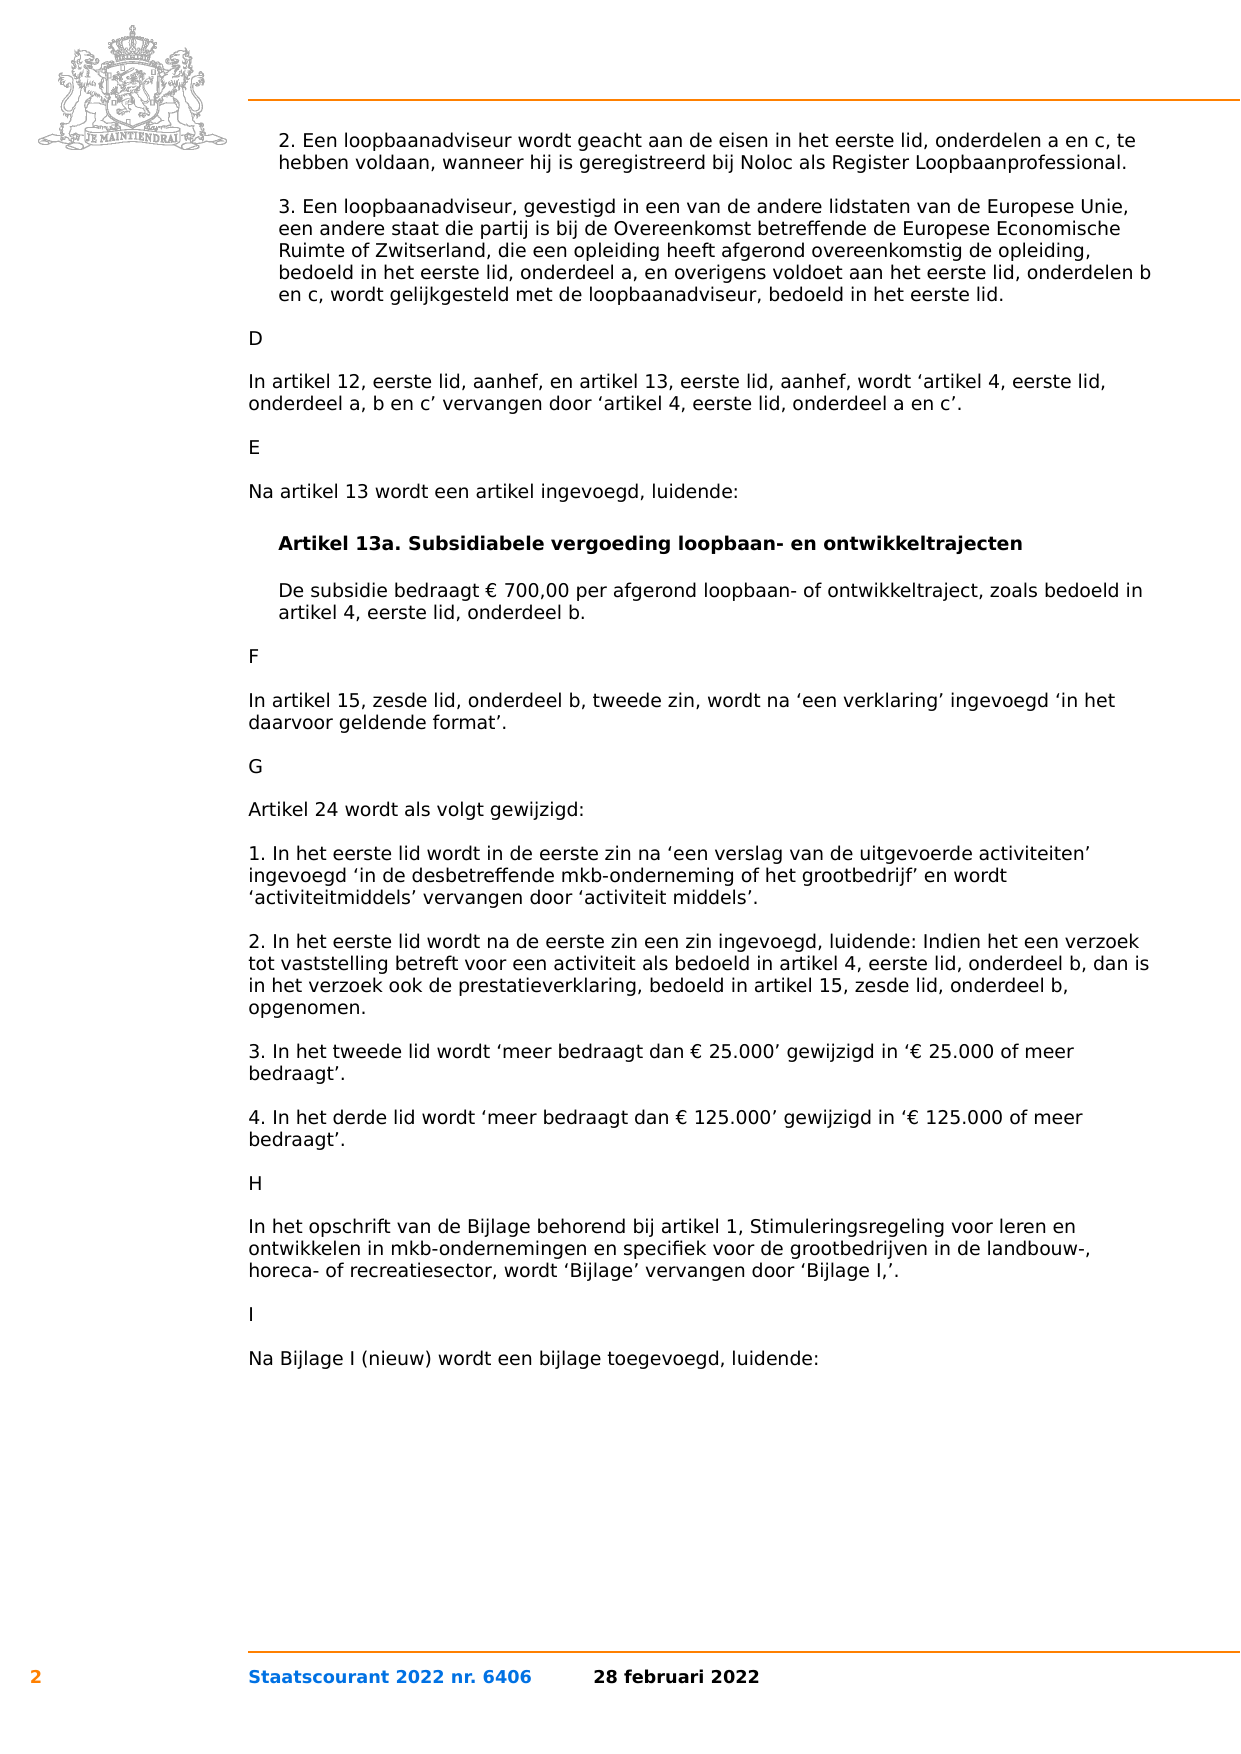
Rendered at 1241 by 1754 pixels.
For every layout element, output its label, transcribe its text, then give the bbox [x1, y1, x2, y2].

text 3. Een loopbaanadviseur, gevestigd in een van de andere lidstaten van de Europese Unie, een andere staat die partij is bij de Overeenkomst betreffende de Europese Economische Ruimte of Zwitserland, die een opleiding heeft afgerond overeenkomstig de opleiding, bedoeld in het eerste lid, onderdeel a, en overigens voldoet aan het eerste lid, onderdelen b en c, wordt gelijkgesteld met de loopbaanadviseur, bedoeld in het eerste lid. [278, 196, 1163, 306]
text 4. In het derde lid wordt ‘meer bedraagt dan € 125.000’ gewijzigd in ‘€ 125.000 of meer bedraagt’. [248, 1107, 1163, 1151]
text In artikel 12, eerste lid, aanhef, en artikel 13, eerste lid, aanhef, wordt ‘artikel 4, eerste lid, onderdeel a, b en c’ vervangen door ‘artikel 4, eerste lid, onderdeel a en c’. [248, 371, 1163, 415]
text Na Bijlage I (nieuw) wordt een bijlage toegevoegd, luidende: [248, 1348, 1163, 1370]
text 2. In het eerste lid wordt na de eerste zin een zin ingevoegd, luidende: Indien het een verzoek tot vaststelling betreft voor een activiteit als bedoeld in artikel 4, eerste lid, onderdeel b, dan is in het verzoek ook de prestatieverklaring, bedoeld in artikel 15, zesde lid, onderdeel b, opgenomen. [248, 931, 1163, 1019]
text In het opschrift van de Bijlage behorend bij artikel 1, Stimuleringsregeling voor leren en ontwikkelen in mkb-ondernemingen en specifiek voor de grootbedrijven in de landbouw-, horeca- of recreatiesector, wordt ‘Bijlage’ vervangen door ‘Bijlage I,’. [248, 1216, 1163, 1282]
text F [248, 646, 1163, 668]
text In artikel 15, zesde lid, onderdeel b, tweede zin, wordt na ‘een verklaring’ ingevoegd ‘in het daarvoor geldende format’. [248, 690, 1163, 734]
text G [248, 756, 1163, 777]
text 2. Een loopbaanadviseur wordt geacht aan de eisen in het eerste lid, onderdelen a en c, te hebben voldaan, wanneer hij is geregistreerd bij Noloc als Register Loopbaanprofessional. [278, 130, 1163, 174]
text I [248, 1304, 1163, 1326]
text Na artikel 13 wordt een artikel ingevoegd, luidende: [248, 481, 1163, 503]
picture [38, 25, 227, 150]
subtitle Artikel 13a. Subsidiabele vergoeding loopbaan- en ontwikkeltrajecten [278, 533, 1163, 555]
text H [248, 1172, 1163, 1194]
text Artikel 24 wordt als volgt gewijzigd: [248, 799, 1163, 821]
text De subsidie bedraagt € 700,00 per afgerond loopbaan- of ontwikkeltraject, zoals bedoeld in artikel 4, eerste lid, onderdeel b. [278, 580, 1163, 624]
text D [248, 327, 1163, 349]
text 1. In het eerste lid wordt in de eerste zin na ‘een verslag van de uitgevoerde activiteiten’ ingevoegd ‘in de desbetreffende mkb-onderneming of het grootbedrijf’ en wordt ‘activiteitmiddels’ vervangen door ‘activiteit middels’. [248, 843, 1163, 909]
text 3. In het tweede lid wordt ‘meer bedraagt dan € 25.000’ gewijzigd in ‘€ 25.000 of meer bedraagt’. [248, 1041, 1163, 1085]
text E [248, 437, 1163, 459]
